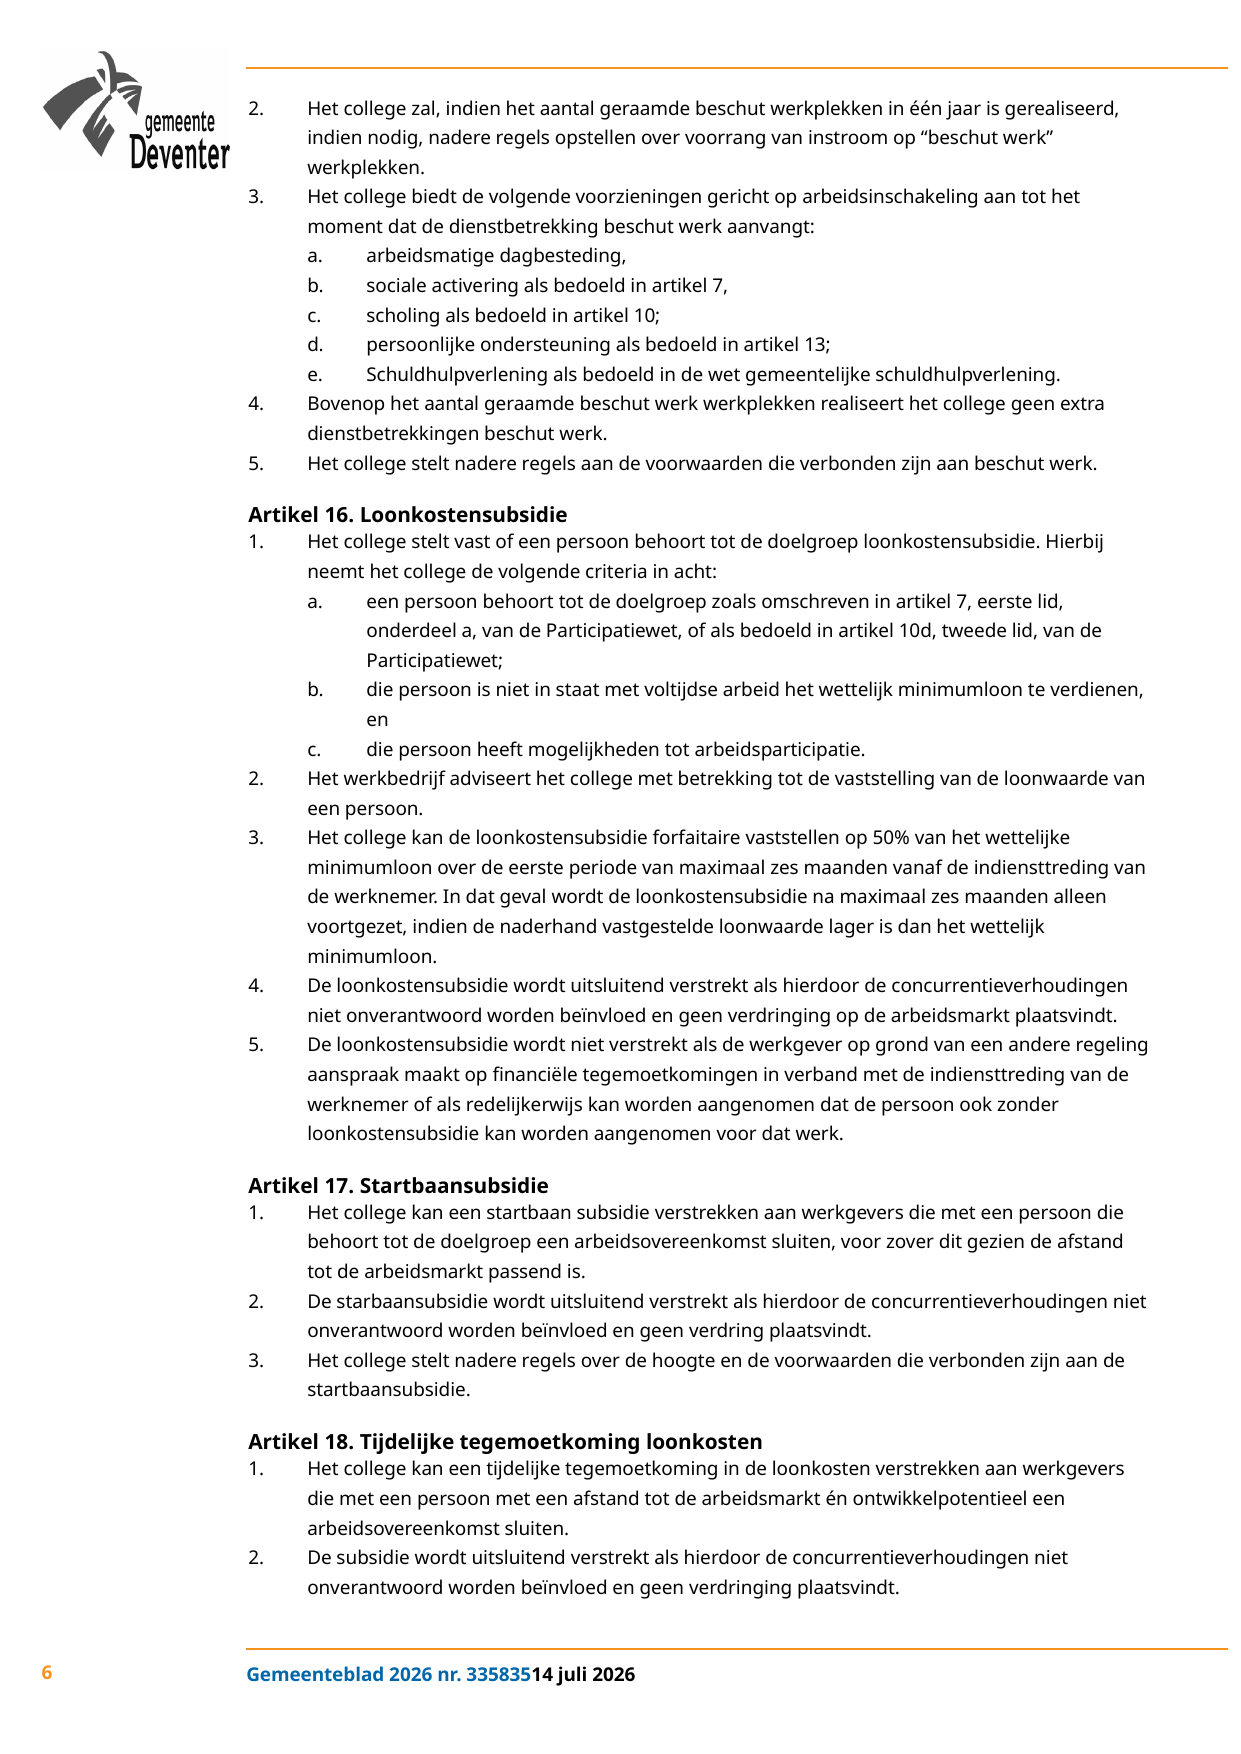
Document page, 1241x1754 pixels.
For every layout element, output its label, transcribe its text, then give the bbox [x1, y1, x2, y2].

text Artikel 17. Startbaansubsidie [248, 1171, 1152, 1199]
list persoonlijke ondersteuning als bedoeld in artikel 13; [307, 331, 1152, 357]
list sociale activering als bedoeld in artikel 7, [307, 272, 1152, 298]
text Artikel 16. Loonkostensubsidie [248, 500, 1152, 529]
list Bovenop het aantal geraamde beschut werk werkplekken realiseert het college geen extra dienstbetrekkingen beschut werk. [248, 391, 1152, 446]
list Het college zal, indien het aantal geraamde beschut werkplekken in één jaar is gerealiseerd, indien nodig, nadere regels opstellen over voorrang van instroom op “beschut werk” werkplekken. [248, 95, 1152, 180]
list scholing als bedoeld in artikel 10; [307, 302, 1152, 328]
list Het werkbedrijf adviseert het college met betrekking tot de vaststelling van de loonwaarde van een persoon. [248, 765, 1152, 821]
list Het college stelt nadere regels over de hoogte en de voorwaarden die verbonden zijn aan de startbaansubsidie. [248, 1347, 1152, 1402]
list een persoon behoort tot de doelgroep zoals omschreven in artikel 7, eerste lid, onderdeel a, van de Participatiewet, of als bedoeld in artikel 10d, tweede lid, van de Participatiewet; [307, 588, 1152, 673]
list De starbaansubsidie wordt uitsluitend verstrekt als hierdoor de concurrentieverhoudingen niet onverantwoord worden beïnvloed en geen verdring plaatsvindt. [248, 1288, 1152, 1343]
list Het college kan de loonkostensubsidie forfaitaire vaststellen op 50% van het wettelijke minimumloon over de eerste periode van maximaal zes maanden vanaf de indiensttreding van de werknemer. In dat geval wordt de loonkostensubsidie na maximaal zes maanden alleen voortgezet, indien de naderhand vastgestelde loonwaarde lager is dan het wettelijk minimumloon. [248, 824, 1152, 968]
list De loonkostensubsidie wordt niet verstrekt als de werkgever op grond van een andere regeling aanspraak maakt op financiële tegemoetkomingen in verband met de indiensttreding van de werknemer of als redelijkerwijs kan worden aangenomen dat de persoon ook zonder loonkostensubsidie kan worden aangenomen voor dat werk. [248, 1032, 1152, 1146]
list Het college kan een startbaan subsidie verstrekken aan werkgevers die met een persoon die behoort tot de doelgroep een arbeidsovereenkomst sluiten, voor zover dit gezien de afstand tot de arbeidsmarkt passend is. [248, 1199, 1152, 1284]
list De subsidie wordt uitsluitend verstrekt als hierdoor de concurrentieverhoudingen niet onverantwoord worden beïnvloed en geen verdringing plaatsvindt. [248, 1544, 1152, 1599]
list Schuldhulpverlening als bedoeld in de wet gemeentelijke schuldhulpverlening. [307, 361, 1152, 387]
text Artikel 18. Tijdelijke tegemoetkoming loonkosten [248, 1427, 1152, 1456]
list die persoon heeft mogelijkheden tot arbeidsparticipatie. [307, 736, 1152, 761]
picture [41, 47, 231, 172]
list Het college stelt vast of een persoon behoort tot de doelgroep loonkostensubsidie. Hierbij neemt het college de volgende criteria in acht: [248, 529, 1152, 584]
list arbeidsmatige dagbesteding, [307, 243, 1152, 268]
list Het college biedt de volgende voorzieningen gericht op arbeidsinschakeling aan tot het moment dat de dienstbetrekking beschut werk aanvangt: [248, 183, 1152, 239]
list Het college stelt nadere regels aan de voorwaarden die verbonden zijn aan beschut werk. [248, 450, 1152, 476]
list Het college kan een tijdelijke tegemoetkoming in de loonkosten verstrekken aan werkgevers die met een persoon met een afstand tot de arbeidsmarkt én ontwikkelpotentieel een arbeidsovereenkomst sluiten. [248, 1456, 1152, 1540]
list die persoon is niet in staat met voltijdse arbeid het wettelijk minimumloon te verdienen, en [307, 677, 1152, 732]
list De loonkostensubsidie wordt uitsluitend verstrekt als hierdoor de concurrentieverhoudingen niet onverantwoord worden beïnvloed en geen verdringing op de arbeidsmarkt plaatsvindt. [248, 972, 1152, 1028]
